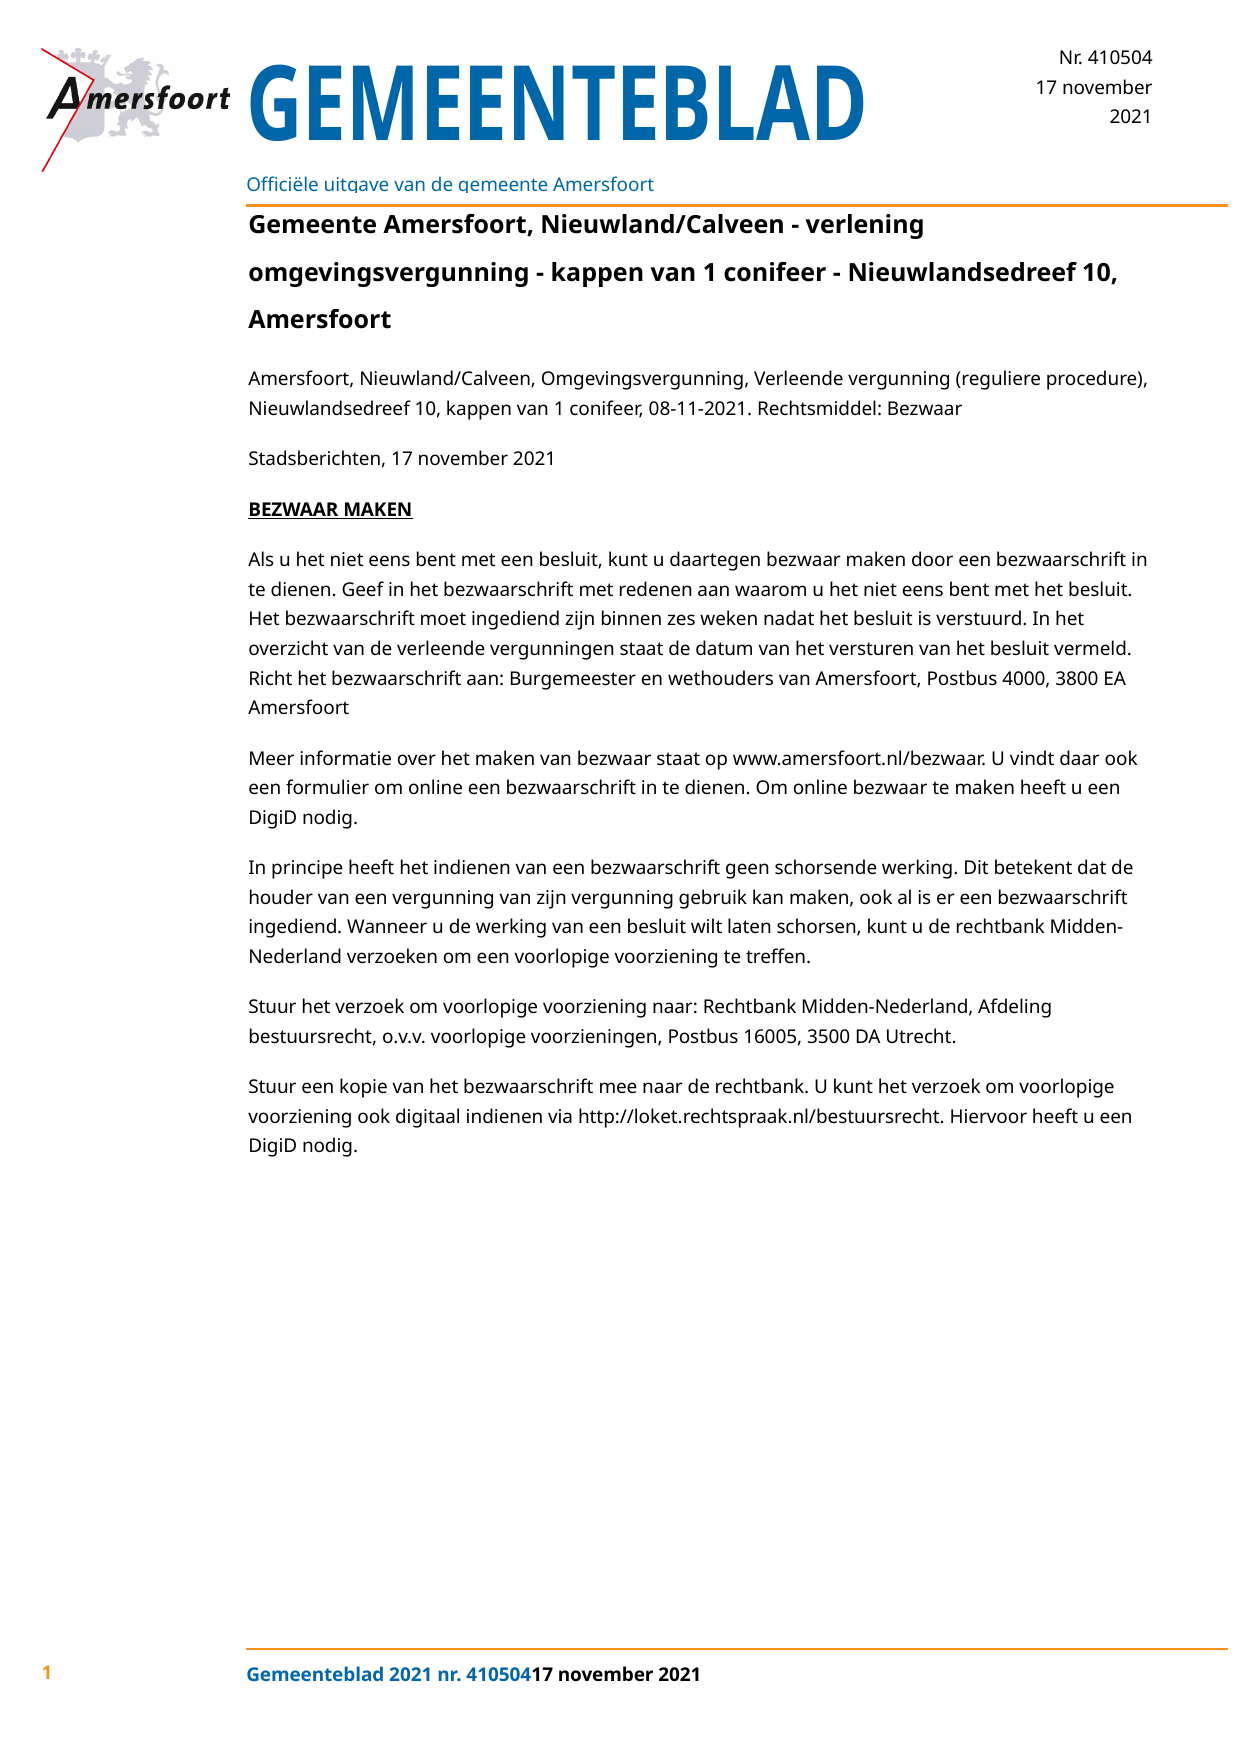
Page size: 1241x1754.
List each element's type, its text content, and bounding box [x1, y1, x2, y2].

text Stuur een kopie van het bezwaarschrift mee naar de rechtbank. U kunt het verzoek om voorlopige voorziening ook digitaal indienen via http://loket.rechtspraak.nl/bestuursrecht. Hiervoor heeft u een DigiD nodig. [248, 1073, 1152, 1158]
picture [41, 47, 231, 172]
text Meer informatie over het maken van bezwaar staat op www.amersfoort.nl/bezwaar. U vindt daar ook een formulier om online een bezwaarschrift in te dienen. Om online bezwaar te maken heeft u een DigiD nodig. [248, 745, 1152, 829]
text BEZWAAR MAKEN [248, 496, 1152, 522]
text Als u het niet eens bent met een besluit, kunt u daartegen bezwaar maken door een bezwaarschrift in te dienen. Geef in het bezwaarschrift met redenen aan waarom u het niet eens bent met het besluit. Het bezwaarschrift moet ingediend zijn binnen zes weken nadat het besluit is verstuurd. In het overzicht van de verleende vergunningen staat de datum van het versturen van het besluit vermeld. Richt het bezwaarschrift aan: Burgemeester en wethouders van Amersfoort, Postbus 4000, 3800 EA Amersfoort [248, 546, 1152, 720]
text Gemeente Amersfoort, Nieuwland/Calveen - verlening omgevingsvergunning - kappen van 1 conifeer - Nieuwlandsedreef 10, Amersfoort [248, 207, 1152, 336]
text Stuur het verzoek om voorlopige voorziening naar: Rechtbank Midden-Nederland, Afdeling bestuursrecht, o.v.v. voorlopige voorzieningen, Postbus 16005, 3500 DA Utrecht. [248, 993, 1152, 1049]
text Amersfoort, Nieuwland/Calveen, Omgevingsvergunning, Verleende vergunning (reguliere procedure), Nieuwlandsedreef 10, kappen van 1 conifeer, 08-11-2021. Rechtsmiddel: Bezwaar [248, 366, 1152, 421]
text Stadsberichten, 17 november 2021 [248, 446, 1152, 471]
text In principe heeft het indienen van een bezwaarschrift geen schorsende werking. Dit betekent dat de houder van een vergunning van zijn vergunning gebruik kan maken, ook al is er een bezwaarschrift ingediend. Wanneer u de werking van een besluit wilt laten schorsen, kunt u de rechtbank Midden-Nederland verzoeken om een voorlopige voorziening te treffen. [248, 854, 1152, 969]
